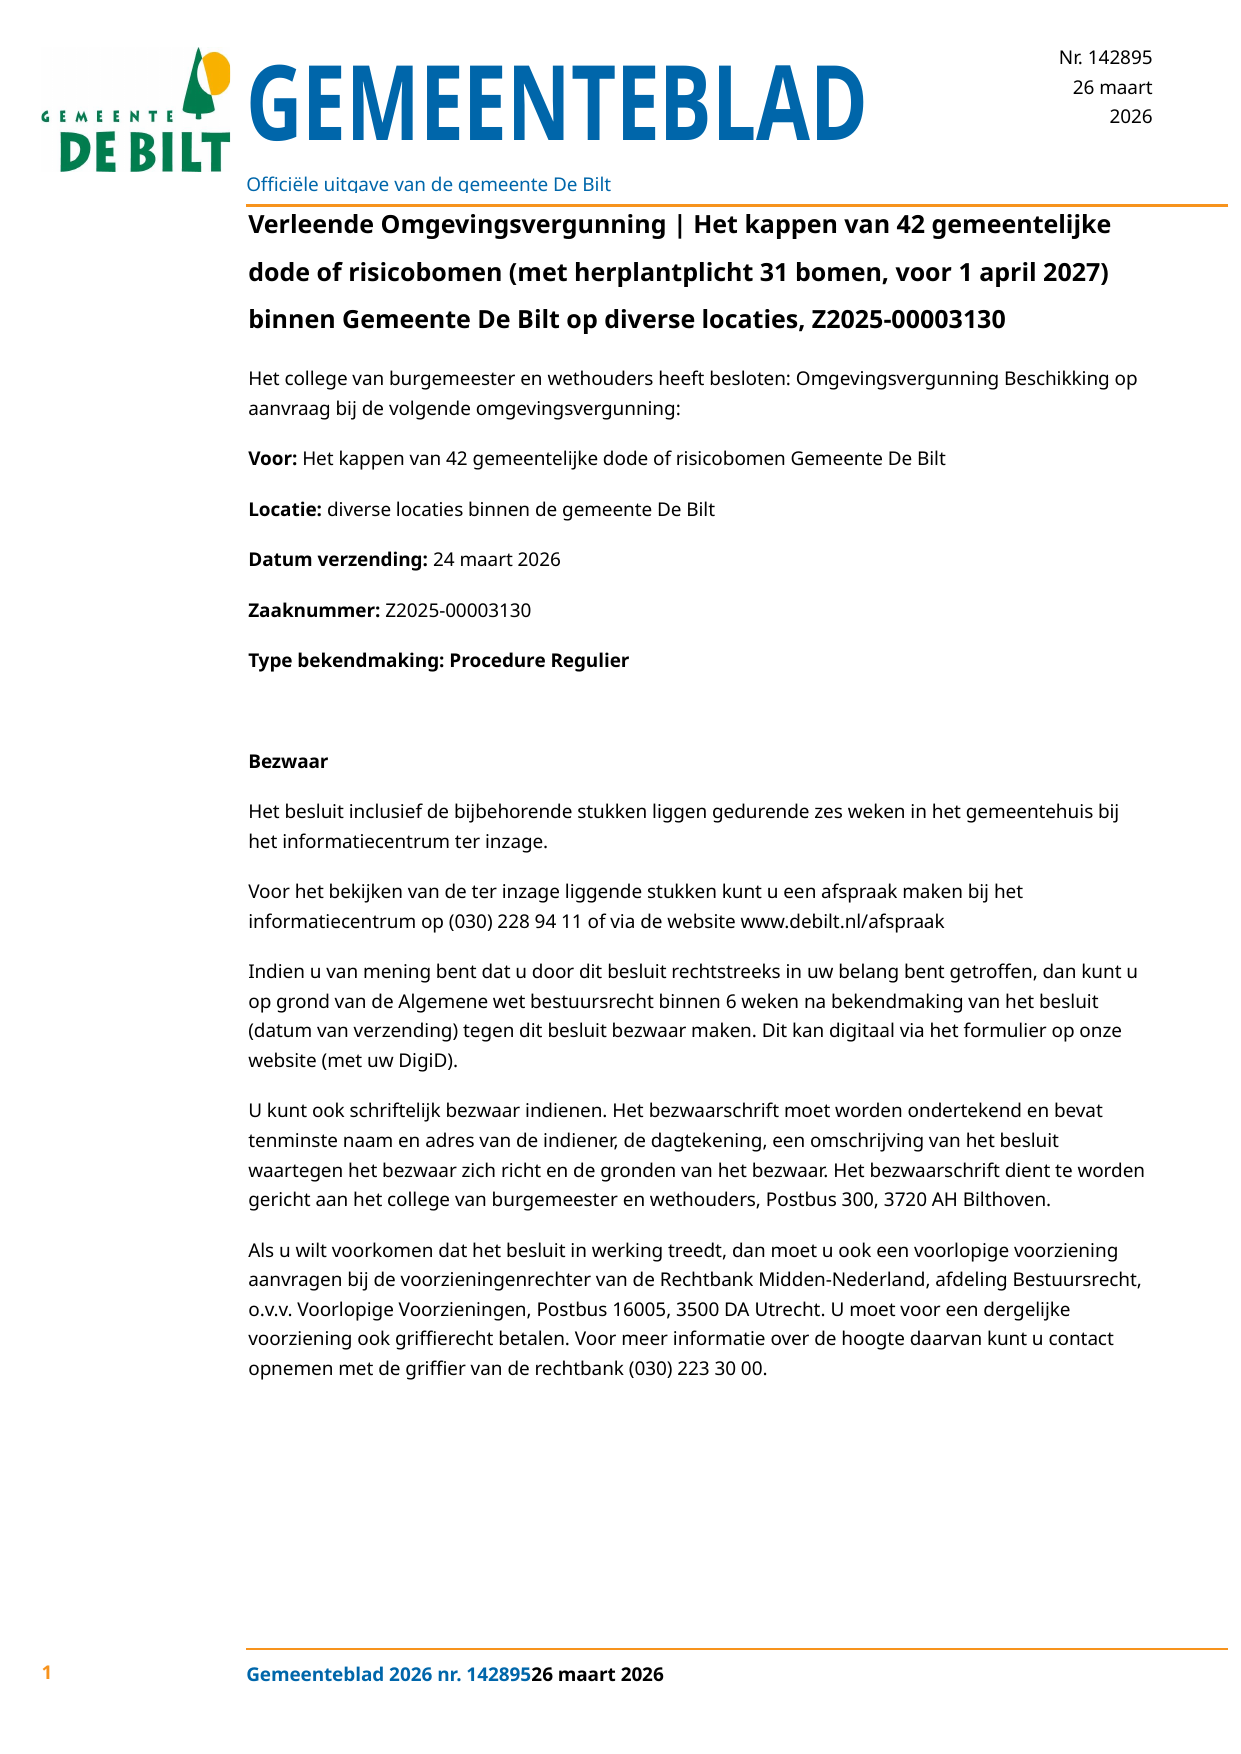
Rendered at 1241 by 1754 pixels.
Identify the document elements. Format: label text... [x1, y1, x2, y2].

text Voor: Het kappen van 42 gemeentelijke dode of risicobomen Gemeente De Bilt [248, 446, 1152, 471]
text Type bekendmaking: Procedure Regulier [248, 647, 1152, 673]
text Als u wilt voorkomen dat het besluit in werking treedt, dan moet u ook een voorlopige voorziening aanvragen bij de voorzieningenrechter van de Rechtbank Midden-Nederland, afdeling Bestuursrecht, o.v.v. Voorlopige Voorzieningen, Postbus 16005, 3500 DA Utrecht. U moet voor een dergelijke voorziening ook griffierecht betalen. Voor meer informatie over de hoogte daarvan kunt u contact opnemen met de griffier van de rechtbank (030) 223 30 00. [248, 1237, 1152, 1381]
text Zaaknummer: Z2025-00003130 [248, 597, 1152, 622]
text Locatie: diverse locaties binnen de gemeente De Bilt [248, 496, 1152, 522]
text Voor het bekijken van de ter inzage liggende stukken kunt u een afspraak maken bij het informatiecentrum op (030) 228 94 11 of via de website www.debilt.nl/afspraak [248, 878, 1152, 934]
picture [41, 47, 231, 172]
text Datum verzending: 24 maart 2026 [248, 546, 1152, 572]
text Bezwaar [248, 748, 1152, 774]
text U kunt ook schriftelijk bezwaar indienen. Het bezwaarschrift moet worden ondertekend en bevat tenminste naam en adres van de indiener, de dagtekening, een omschrijving van het besluit waartegen het bezwaar zich richt en de gronden van het bezwaar. Het bezwaarschrift dient te worden gericht aan het college van burgemeester en wethouders, Postbus 300, 3720 AH Bilthoven. [248, 1098, 1152, 1212]
text Indien u van mening bent dat u door dit besluit rechtstreeks in uw belang bent getroffen, dan kunt u op grond van de Algemene wet bestuursrecht binnen 6 weken na bekendmaking van het besluit (datum van verzending) tegen dit besluit bezwaar maken. Dit kan digitaal via het formulier op onze website (met uw DigiD). [248, 958, 1152, 1073]
text Het besluit inclusief de bijbehorende stukken liggen gedurende zes weken in het gemeentehuis bij het informatiecentrum ter inzage. [248, 798, 1152, 854]
text Verleende Omgevingsvergunning | Het kappen van 42 gemeentelijke dode of risicobomen (met herplantplicht 31 bomen, voor 1 april 2027) binnen Gemeente De Bilt op diverse locaties, Z2025-00003130 [248, 207, 1152, 336]
text Het college van burgemeester en wethouders heeft besloten: Omgevingsvergunning Beschikking op aanvraag bij de volgende omgevingsvergunning: [248, 366, 1152, 421]
